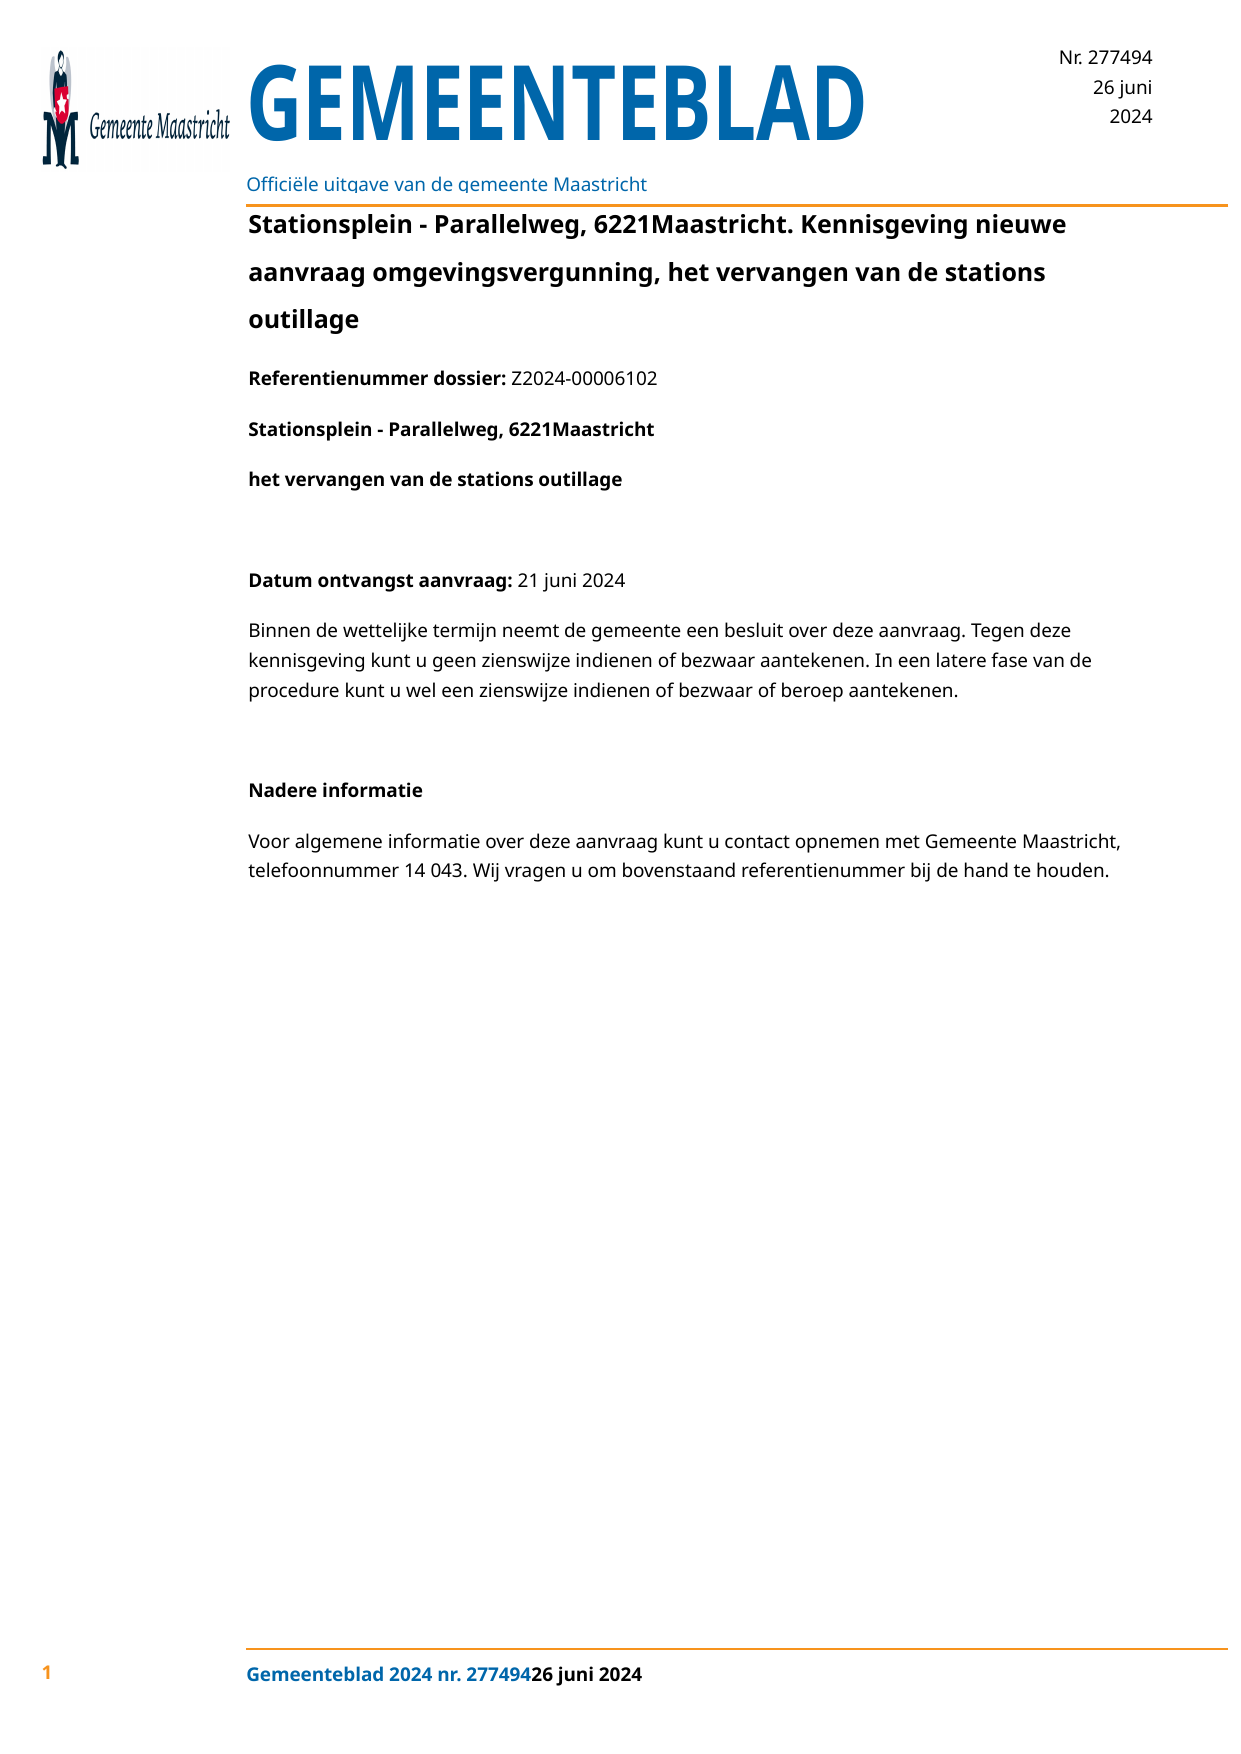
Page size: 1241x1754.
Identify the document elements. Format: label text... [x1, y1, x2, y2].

text Datum ontvangst aanvraag: 21 juni 2024 [248, 567, 1152, 593]
text Binnen de wettelijke termijn neemt de gemeente een besluit over deze aanvraag. Tegen deze kennisgeving kunt u geen zienswijze indienen of bezwaar aantekenen. In een latere fase van de procedure kunt u wel een zienswijze indienen of bezwaar of beroep aantekenen. [248, 618, 1152, 702]
text Nadere informatie [248, 778, 1152, 803]
text het vervangen van de stations outillage [248, 466, 1152, 492]
picture [41, 47, 231, 172]
text Referentienummer dossier: Z2024-00006102 [248, 366, 1152, 391]
text Stationsplein - Parallelweg, 6221Maastricht [248, 416, 1152, 442]
text Voor algemene informatie over deze aanvraag kunt u contact opnemen met Gemeente Maastricht, telefoonnummer 14 043. Wij vragen u om bovenstaand referentienummer bij de hand te houden. [248, 828, 1152, 883]
text Stationsplein - Parallelweg, 6221Maastricht. Kennisgeving nieuwe aanvraag omgevingsvergunning, het vervangen van de stations outillage [248, 207, 1152, 336]
